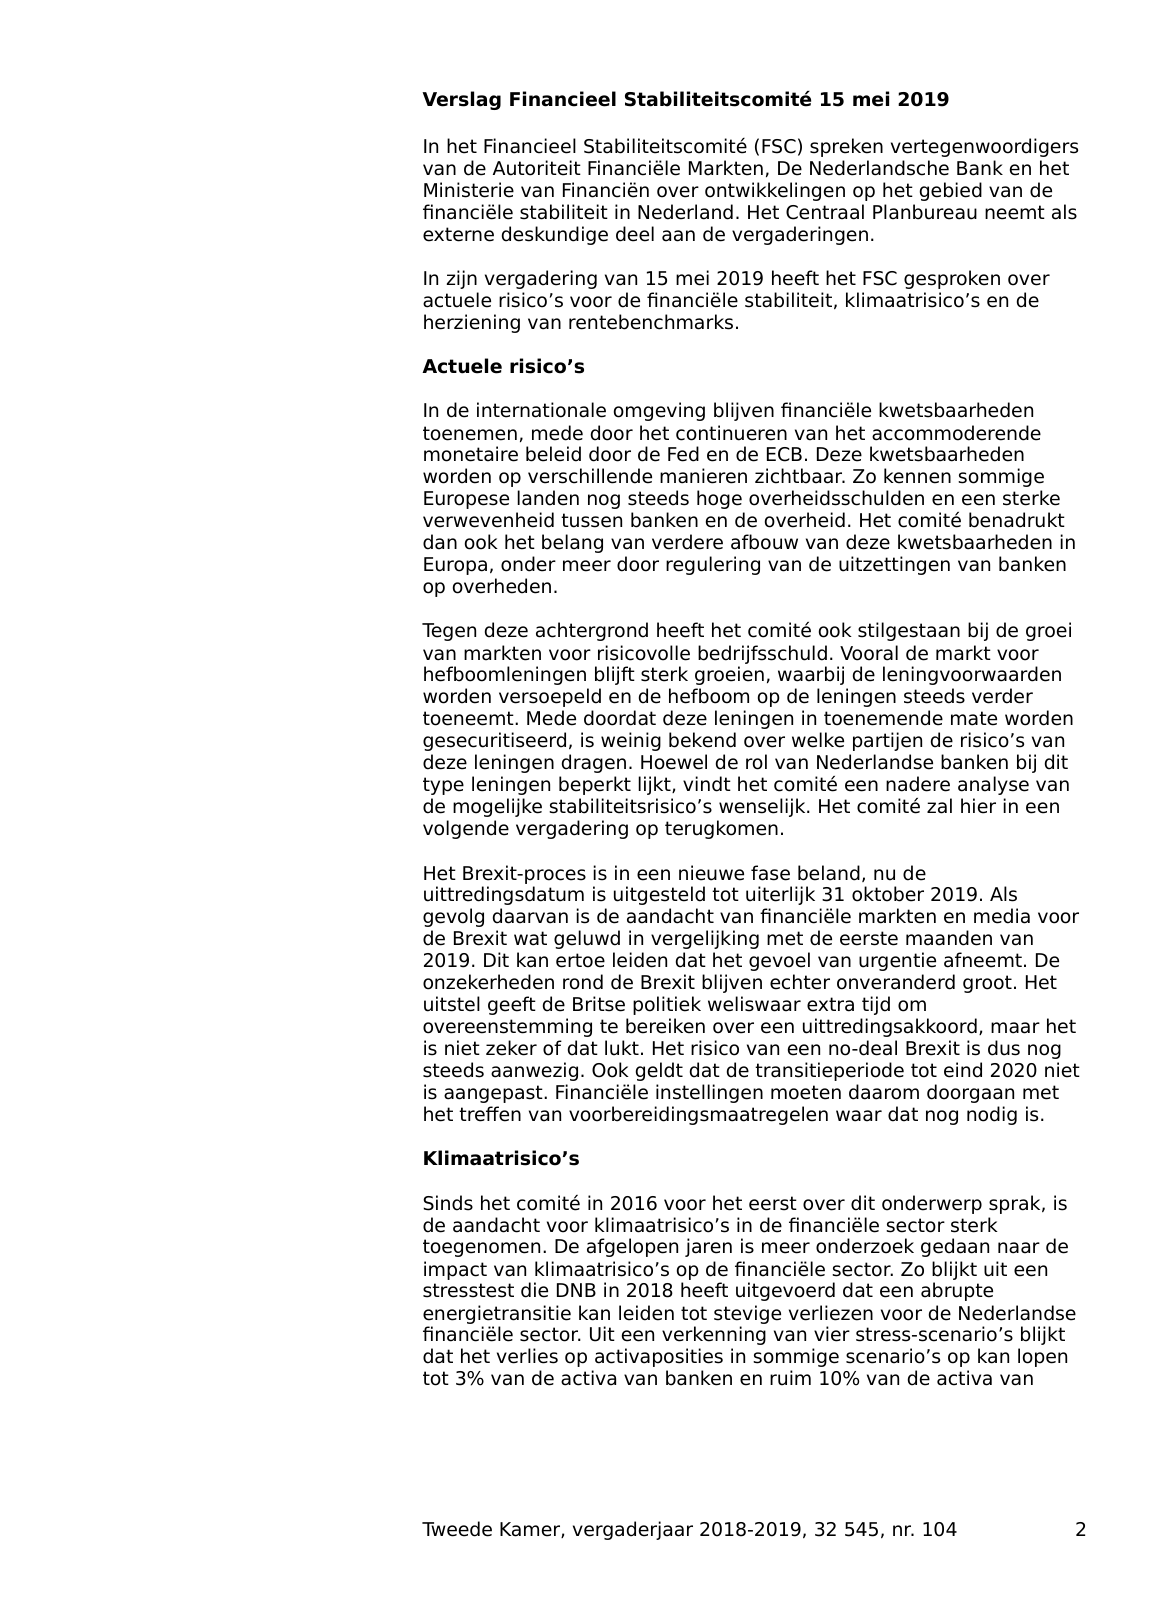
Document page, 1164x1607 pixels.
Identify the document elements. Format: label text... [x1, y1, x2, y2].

text Tegen deze achtergrond heeft het comité ook stilgestaan bij de groei van markten voor risicovolle bedrijfsschuld. Vooral de markt voor hefboomleningen blijft sterk groeien, waarbij de leningvoorwaarden worden versoepeld en de hefboom op de leningen steeds verder toeneemt. Mede doordat deze leningen in toenemende mate worden gesecuritiseerd, is weinig bekend over welke partijen de risico’s van deze leningen dragen. Hoewel de rol van Nederlandse banken bij dit type leningen beperkt lijkt, vindt het comité een nadere analyse van de mogelijke stabiliteitsrisico’s wenselijk. Het comité zal hier in een volgende vergadering op terugkomen. [422, 620, 1087, 840]
text In de internationale omgeving blijven financiële kwetsbaarheden toenemen, mede door het continueren van het accommoderende monetaire beleid door de Fed en de ECB. Deze kwetsbaarheden worden op verschillende manieren zichtbaar. Zo kennen sommige Europese landen nog steeds hoge overheidsschulden en een sterke verwevenheid tussen banken en de overheid. Het comité benadrukt dan ook het belang van verdere afbouw van deze kwetsbaarheden in Europa, onder meer door regulering van de uitzettingen van banken op overheden. [422, 400, 1087, 598]
text In zijn vergadering van 15 mei 2019 heeft het FSC gesproken over actuele risico’s voor de financiële stabiliteit, klimaatrisico’s en de herziening van rentebenchmarks. [422, 268, 1087, 334]
text In het Financieel Stabiliteitscomité (FSC) spreken vertegenwoordigers van de Autoriteit Financiële Markten, De Nederlandsche Bank en het Ministerie van Financiën over ontwikkelingen op het gebied van de financiële stabiliteit in Nederland. Het Centraal Planbureau neemt als externe deskundige deel aan de vergaderingen. [422, 136, 1087, 246]
text Sinds het comité in 2016 voor het eerst over dit onderwerp sprak, is de aandacht voor klimaatrisico’s in de financiële sector sterk toegenomen. De afgelopen jaren is meer onderzoek gedaan naar de impact van klimaatrisico’s op de financiële sector. Zo blijkt uit een stresstest die DNB in 2018 heeft uitgevoerd dat een abrupte energietransitie kan leiden tot stevige verliezen voor de Nederlandse financiële sector. Uit een verkenning van vier stress-scenario’s blijkt dat het verlies op activaposities in sommige scenario’s op kan lopen tot 3% van de activa van banken en ruim 10% van de activa van [422, 1192, 1087, 1390]
subtitle Actuele risico’s [422, 356, 1087, 378]
subtitle Verslag Financieel Stabiliteitscomité 15 mei 2019 [422, 89, 1087, 111]
text Het Brexit-proces is in een nieuwe fase beland, nu de uittredingsdatum is uitgesteld tot uiterlijk 31 oktober 2019. Als gevolg daarvan is de aandacht van financiële markten en media voor de Brexit wat geluwd in vergelijking met de eerste maanden van 2019. Dit kan ertoe leiden dat het gevoel van urgentie afneemt. De onzekerheden rond de Brexit blijven echter onveranderd groot. Het uitstel geeft de Britse politiek weliswaar extra tijd om overeenstemming te bereiken over een uittredingsakkoord, maar het is niet zeker of dat lukt. Het risico van een no-deal Brexit is dus nog steeds aanwezig. Ook geldt dat de transitieperiode tot eind 2020 niet is aangepast. Financiële instellingen moeten daarom doorgaan met het treffen van voorbereidingsmaatregelen waar dat nog nodig is. [422, 862, 1087, 1126]
subtitle Klimaatrisico’s [422, 1148, 1087, 1170]
